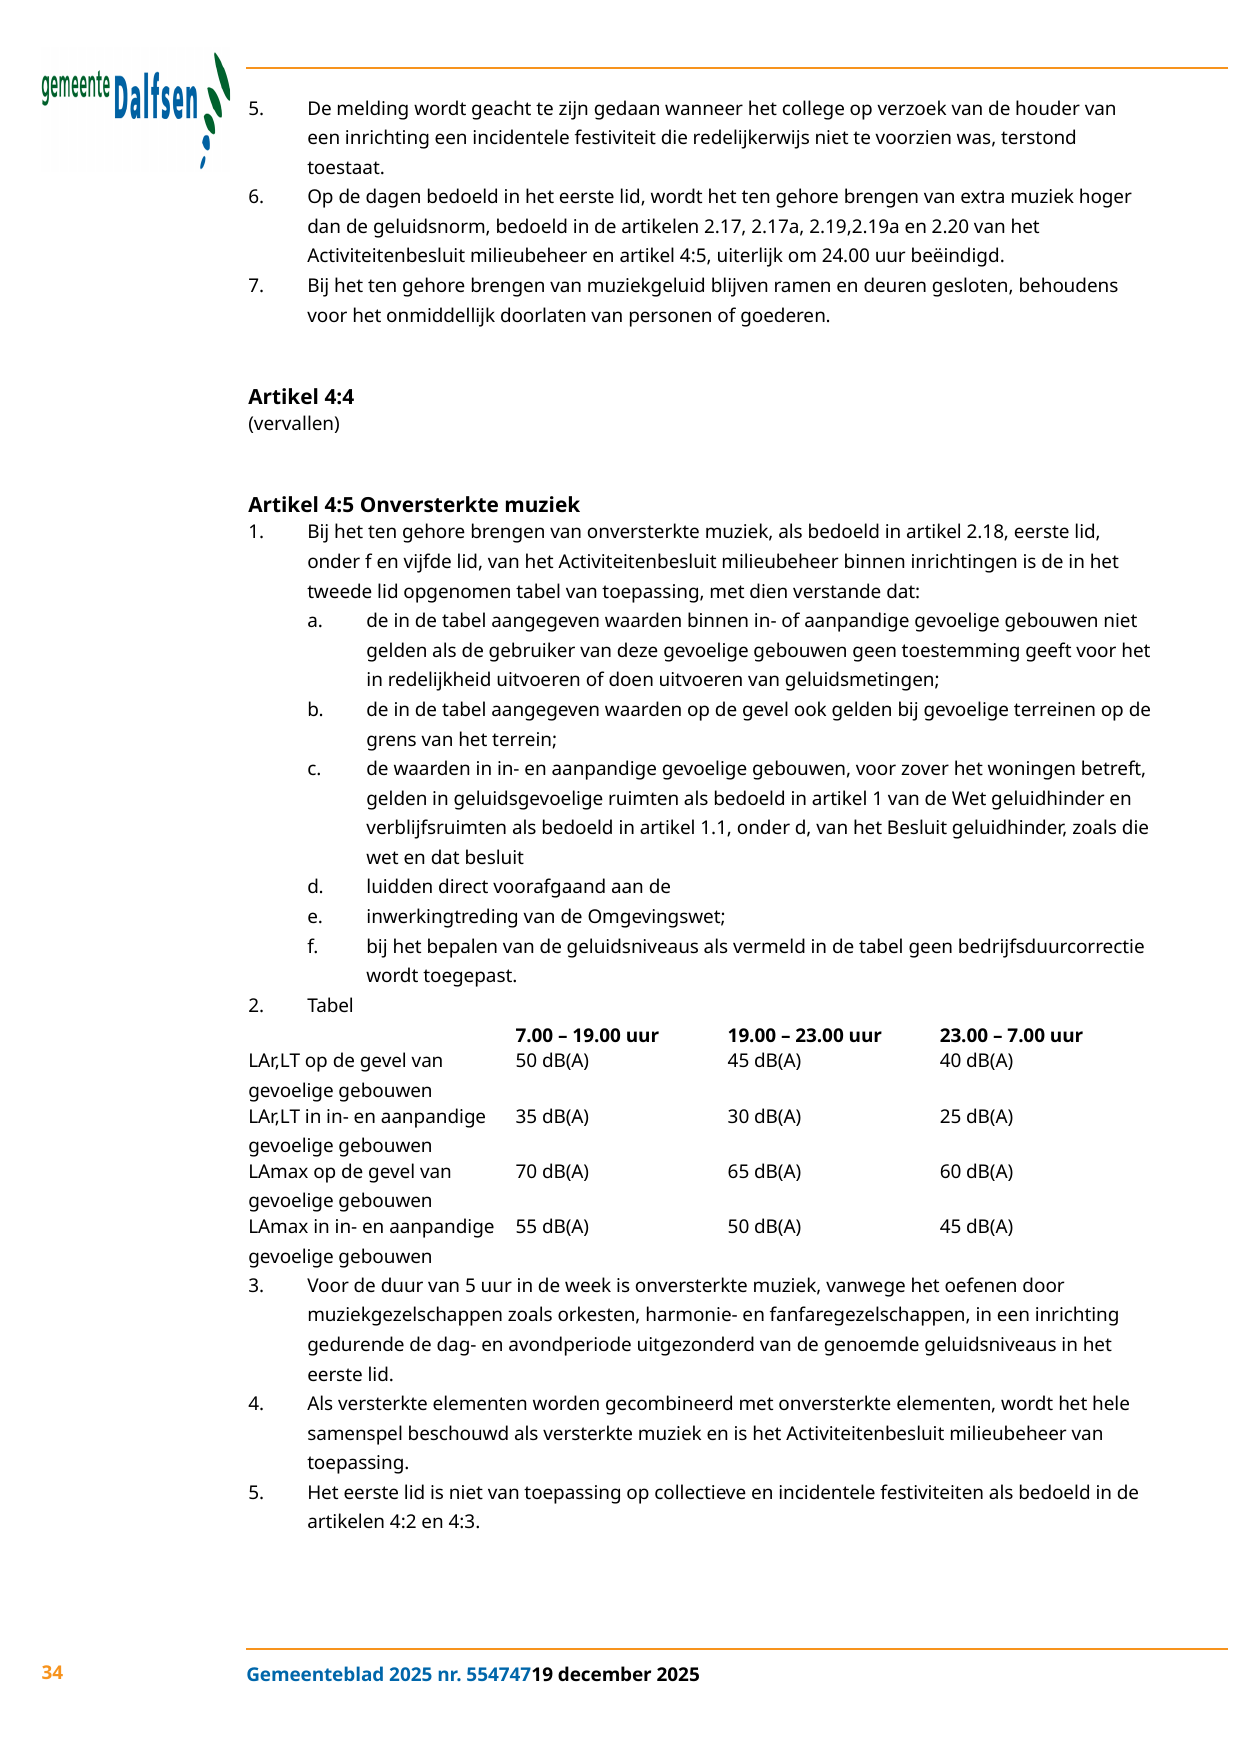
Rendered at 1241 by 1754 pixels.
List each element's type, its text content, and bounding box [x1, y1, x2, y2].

list de waarden in in- en aanpandige gevoelige gebouwen, voor zover het woningen betreft, gelden in geluidsgevoelige ruimten als bedoeld in artikel 1 van de Wet geluidhinder en verblijfsruimten als bedoeld in artikel 1.1, onder d, van het Besluit geluidhinder, zoals die wet en dat besluit [307, 755, 1152, 870]
table_cell 35 dB(A) [515, 1103, 727, 1158]
table_cell 40 dB(A) [940, 1048, 1152, 1103]
table_cell LAmax in in- en aanpandige gevoelige gebouwen [248, 1214, 515, 1269]
list Als versterkte elementen worden gecombineerd met onversterkte elementen, wordt het hele samenspel beschouwd als versterkte muziek en is het Activiteitenbesluit milieubeheer van toepassing. [248, 1390, 1152, 1475]
list Het eerste lid is niet van toepassing op collectieve en incidentele festiviteiten als bedoeld in de artikelen 4:2 en 4:3. [248, 1479, 1152, 1534]
table_cell 65 dB(A) [728, 1158, 939, 1213]
table_cell 30 dB(A) [728, 1103, 939, 1158]
list Bij het ten gehore brengen van muziekgeluid blijven ramen en deuren gesloten, behoudens voor het onmiddellijk doorlaten van personen of goederen. [248, 272, 1152, 328]
list Voor de duur van 5 uur in de week is onversterkte muziek, vanwege het oefenen door muziekgezelschappen zoals orkesten, harmonie- en fanfaregezelschappen, in een inrichting gedurende de dag- en avondperiode uitgezonderd van de genoemde geluidsniveaus in het eerste lid. [248, 1272, 1152, 1386]
table_header 23.00 – 7.00 uur [940, 1022, 1152, 1047]
list De melding wordt geacht te zijn gedaan wanneer het college op verzoek van de houder van een inrichting een incidentele festiviteit die redelijkerwijs niet te voorzien was, terstond toestaat. [248, 95, 1152, 180]
list Tabel [248, 992, 1152, 1018]
text Artikel 4:5 Onversterkte muziek [248, 490, 1152, 519]
text Artikel 4:4 [248, 382, 1152, 410]
table_header [248, 1022, 515, 1047]
table_header 7.00 – 19.00 uur [515, 1022, 727, 1047]
table_header 19.00 – 23.00 uur [728, 1022, 939, 1047]
list de in de tabel aangegeven waarden binnen in- of aanpandige gevoelige gebouwen niet gelden als de gebruiker van deze gevoelige gebouwen geen toestemming geeft voor het in redelijkheid uitvoeren of doen uitvoeren van geluidsmetingen; [307, 607, 1152, 692]
table_cell 55 dB(A) [515, 1214, 727, 1269]
list Bij het ten gehore brengen van onversterkte muziek, als bedoeld in artikel 2.18, eerste lid, onder f en vijfde lid, van het Activiteitenbesluit milieubeheer binnen inrichtingen is de in het tweede lid opgenomen tabel van toepassing, met dien verstande dat: [248, 519, 1152, 604]
text (vervallen) [248, 410, 1152, 436]
table_cell 45 dB(A) [940, 1214, 1152, 1269]
table_cell LAmax op de gevel van gevoelige gebouwen [248, 1158, 515, 1213]
list bij het bepalen van de geluidsniveaus als vermeld in de tabel geen bedrijfsduurcorrectie wordt toegepast. [307, 933, 1152, 988]
list de in de tabel aangegeven waarden op de gevel ook gelden bij gevoelige terreinen op de grens van het terrein; [307, 696, 1152, 752]
table_cell 50 dB(A) [515, 1048, 727, 1103]
table_cell 45 dB(A) [728, 1048, 939, 1103]
picture [41, 47, 231, 172]
table_cell LAr,LT op de gevel van gevoelige gebouwen [248, 1048, 515, 1103]
table_cell 50 dB(A) [728, 1214, 939, 1269]
list inwerkingtreding van de Omgevingswet; [307, 903, 1152, 929]
table_cell LAr,LT in in- en aanpandige gevoelige gebouwen [248, 1103, 515, 1158]
table_cell 60 dB(A) [940, 1158, 1152, 1213]
table_cell 25 dB(A) [940, 1103, 1152, 1158]
list luidden direct voorafgaand aan de [307, 874, 1152, 899]
list Op de dagen bedoeld in het eerste lid, wordt het ten gehore brengen van extra muziek hoger dan de geluidsnorm, bedoeld in de artikelen 2.17, 2.17a, 2.19,2.19a en 2.20 van het Activiteitenbesluit milieubeheer en artikel 4:5, uiterlijk om 24.00 uur beëindigd. [248, 183, 1152, 268]
table_cell 70 dB(A) [515, 1158, 727, 1213]
